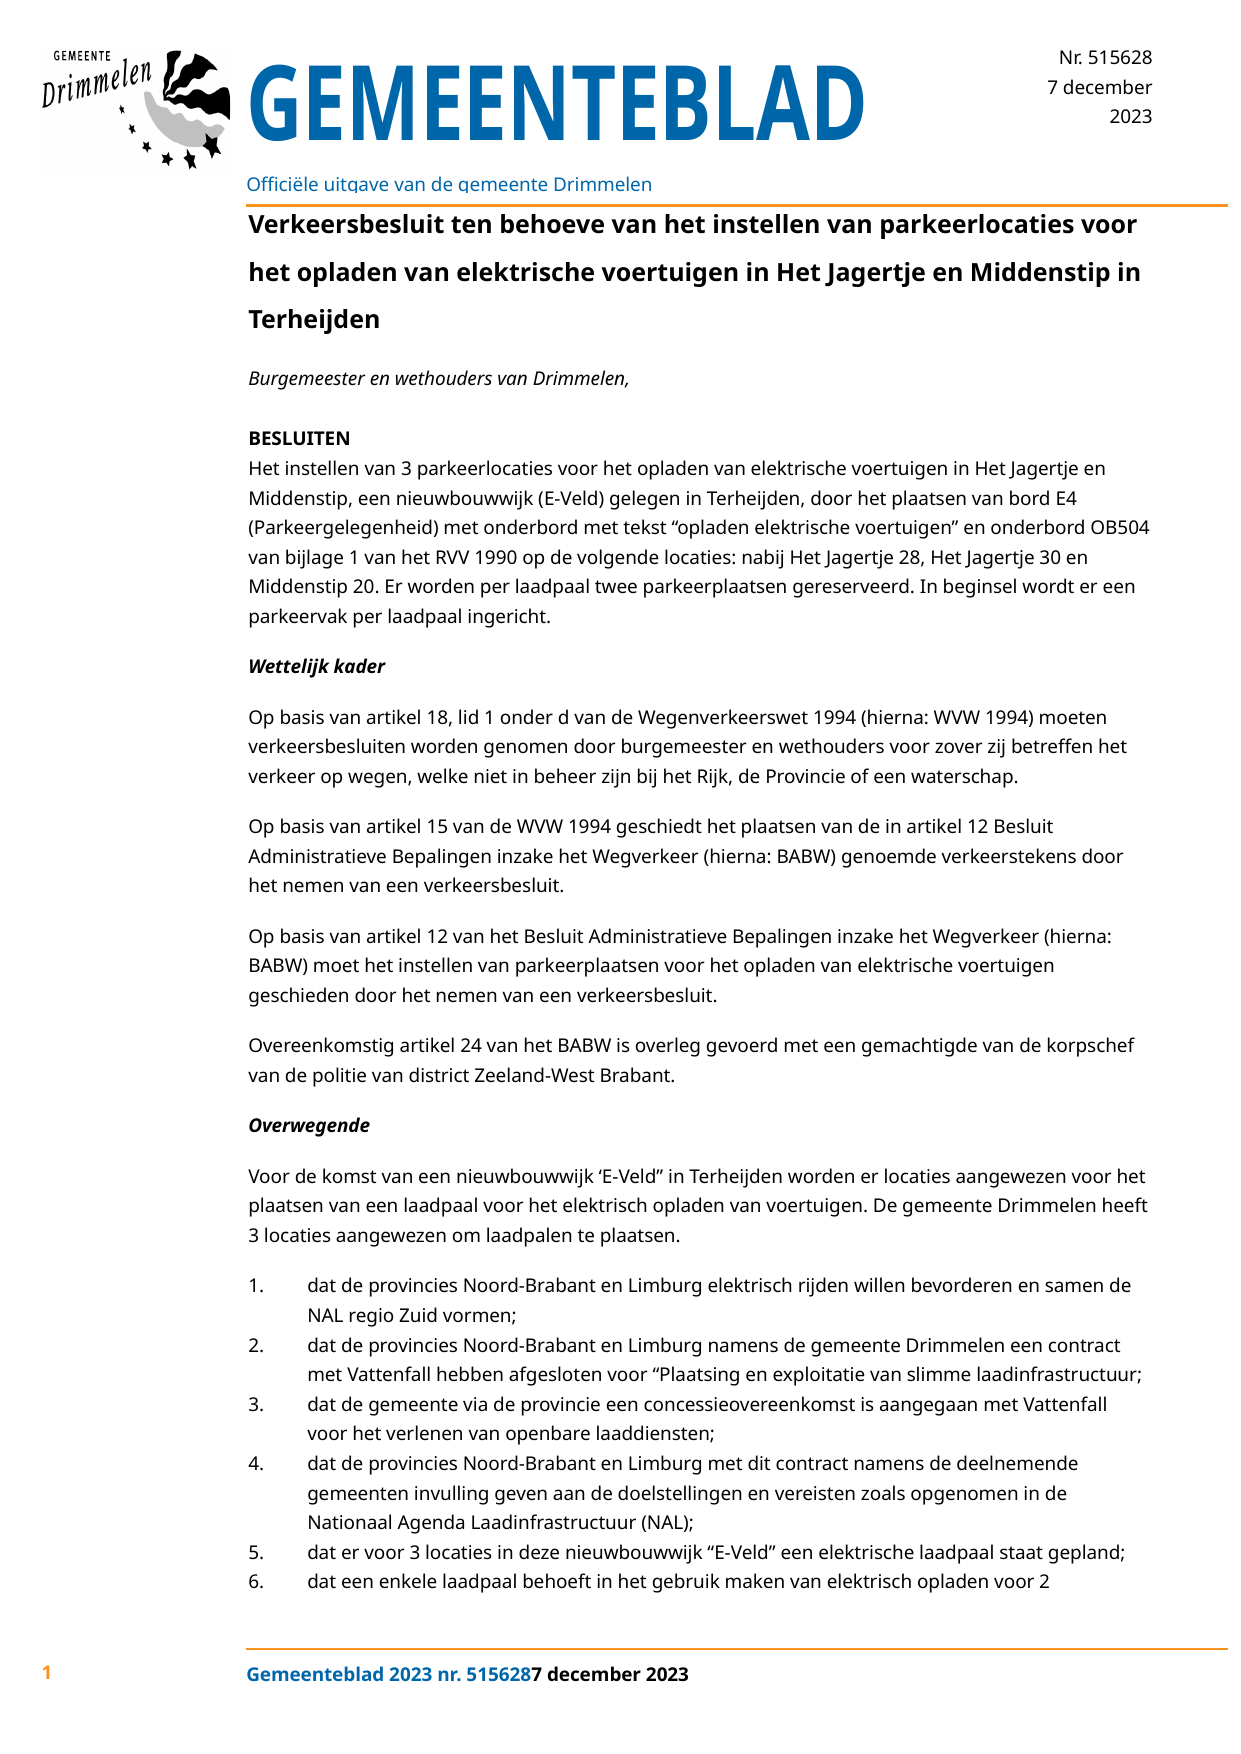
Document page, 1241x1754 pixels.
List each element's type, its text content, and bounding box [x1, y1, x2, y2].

text Op basis van artikel 18, lid 1 onder d van de Wegenverkeerswet 1994 (hierna: WVW 1994) moeten verkeersbesluiten worden genomen door burgemeester en wethouders voor zover zij betreffen het verkeer op wegen, welke niet in beheer zijn bij het Rijk, de Provincie of een waterschap. [248, 704, 1152, 789]
list dat de provincies Noord-Brabant en Limburg elektrisch rijden willen bevorderen en samen de NAL regio Zuid vormen; [248, 1273, 1152, 1328]
text Overwegende [248, 1113, 1152, 1138]
list dat de provincies Noord-Brabant en Limburg namens de gemeente Drimmelen een contract met Vattenfall hebben afgesloten voor “Plaatsing en exploitatie van slimme laadinfrastructuur; [248, 1332, 1152, 1387]
text Het instellen van 3 parkeerlocaties voor het opladen van elektrische voertuigen in Het Jagertje en Middenstip, een nieuwbouwwijk (E-Veld) gelegen in Terheijden, door het plaatsen van bord E4 (Parkeergelegenheid) met onderbord met tekst “opladen elektrische voertuigen” en onderbord OB504 van bijlage 1 van het RVV 1990 op de volgende locaties: nabij Het Jagertje 28, Het Jagertje 30 en Middenstip 20. Er worden per laadpaal twee parkeerplaatsen gereserveerd. In beginsel wordt er een parkeervak per laadpaal ingericht. [248, 455, 1152, 629]
text Wettelijk kader [248, 653, 1152, 679]
picture [41, 47, 231, 172]
text BESLUITEN [248, 426, 1152, 451]
text Op basis van artikel 12 van het Besluit Administratieve Bepalingen inzake het Wegverkeer (hierna: BABW) moet het instellen van parkeerplaatsen voor het opladen van elektrische voertuigen geschieden door het nemen van een verkeersbesluit. [248, 923, 1152, 1008]
list dat de gemeente via de provincie een concessieovereenkomst is aangegaan met Vattenfall voor het verlenen van openbare laaddiensten; [248, 1391, 1152, 1446]
text Overeenkomstig artikel 24 van het BABW is overleg gevoerd met een gemachtigde van de korpschef van de politie van district Zeeland-West Brabant. [248, 1033, 1152, 1088]
text Op basis van artikel 15 van de WVW 1994 geschiedt het plaatsen van de in artikel 12 Besluit Administratieve Bepalingen inzake het Wegverkeer (hierna: BABW) genoemde verkeerstekens door het nemen van een verkeersbesluit. [248, 813, 1152, 898]
list dat een enkele laadpaal behoeft in het gebruik maken van elektrisch opladen voor 2 [248, 1568, 1152, 1594]
list dat er voor 3 locaties in deze nieuwbouwwijk “E-Veld” een elektrische laadpaal staat gepland; [248, 1539, 1152, 1564]
text Burgemeester en wethouders van Drimmelen, [248, 366, 1152, 391]
text Verkeersbesluit ten behoeve van het instellen van parkeerlocaties voor het opladen van elektrische voertuigen in Het Jagertje en Middenstip in Terheijden [248, 207, 1152, 336]
text Voor de komst van een nieuwbouwwijk ‘E-Veld” in Terheijden worden er locaties aangewezen voor het plaatsen van een laadpaal voor het elektrisch opladen van voertuigen. De gemeente Drimmelen heeft 3 locaties aangewezen om laadpalen te plaatsen. [248, 1163, 1152, 1248]
list dat de provincies Noord-Brabant en Limburg met dit contract namens de deelnemende gemeenten invulling geven aan de doelstellingen en vereisten zoals opgenomen in de Nationaal Agenda Laadinfrastructuur (NAL); [248, 1450, 1152, 1535]
